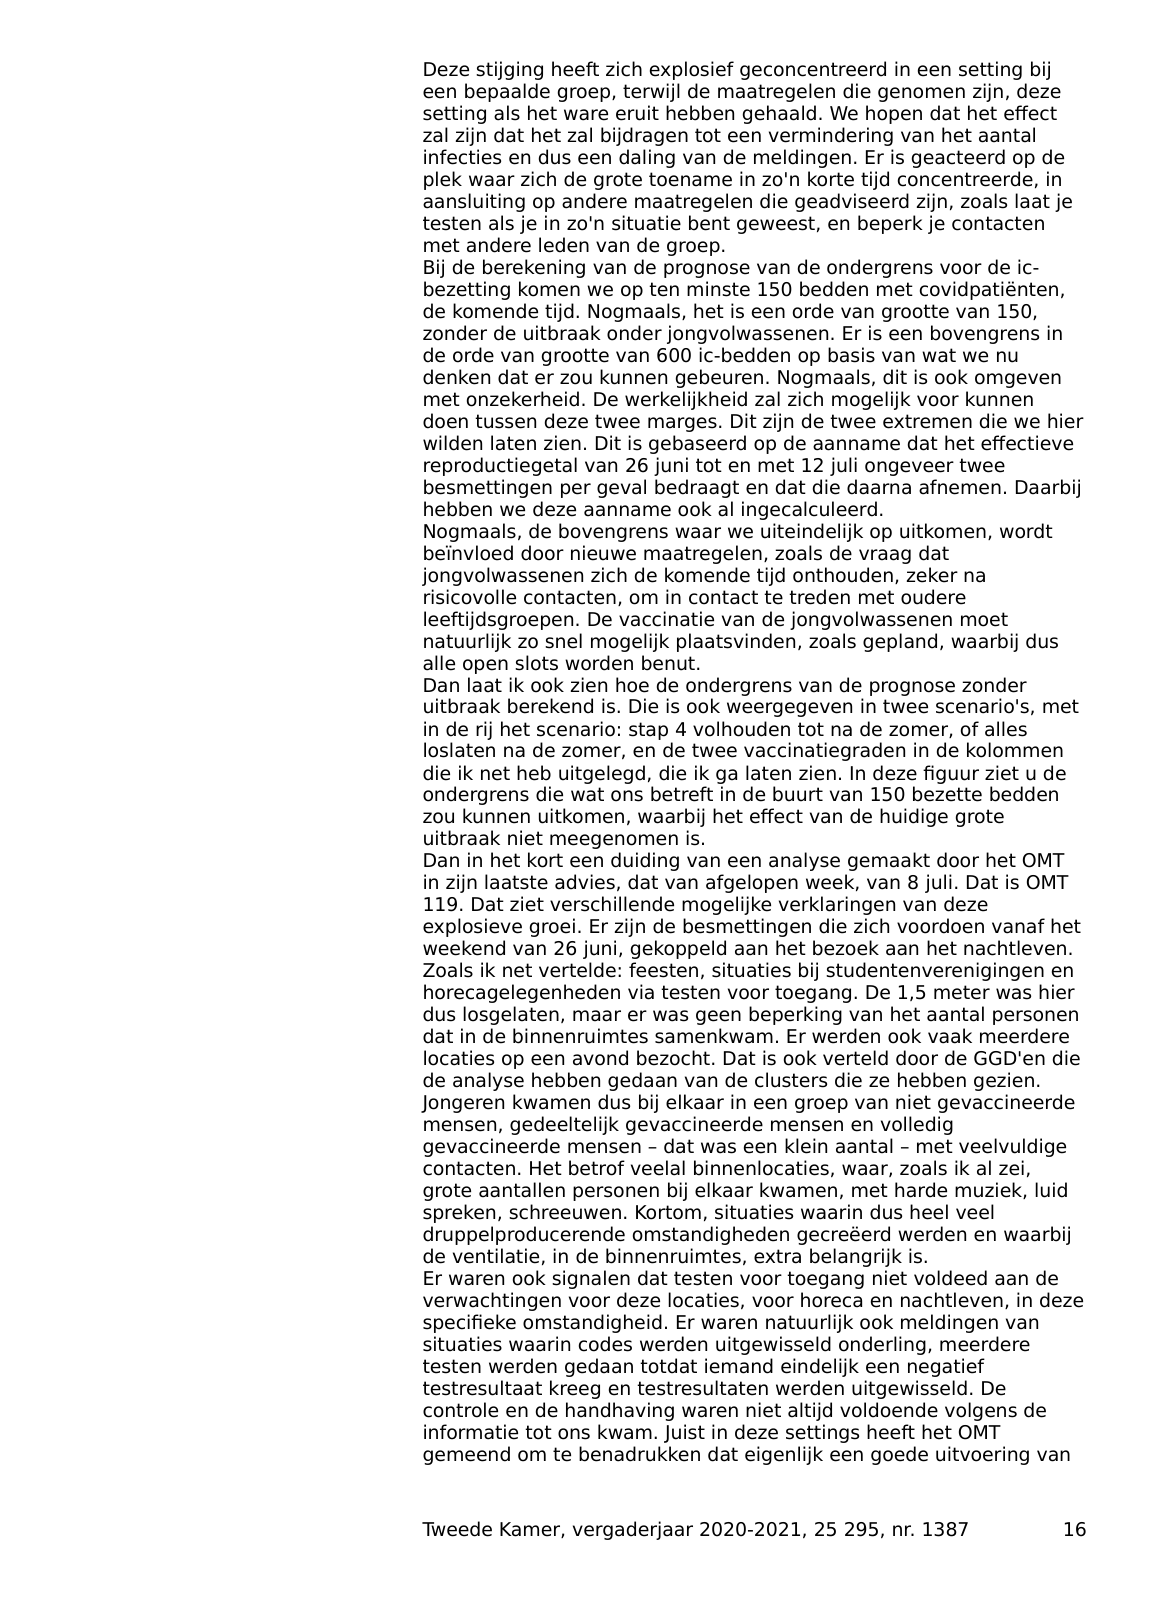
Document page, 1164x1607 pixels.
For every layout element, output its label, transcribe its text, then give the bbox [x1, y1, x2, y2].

text Er waren ook signalen dat testen voor toegang niet voldeed aan de verwachtingen voor deze locaties, voor horeca en nachtleven, in deze specifieke omstandigheid. Er waren natuurlijk ook meldingen van situaties waarin codes werden uitgewisseld onderling, meerdere testen werden gedaan totdat iemand eindelijk een negatief testresultaat kreeg en testresultaten werden uitgewisseld. De controle en de handhaving waren niet altijd voldoende volgens de informatie tot ons kwam. Juist in deze settings heeft het OMT gemeend om te benadrukken dat eigenlijk een goede uitvoering van [422, 1268, 1087, 1466]
text Nogmaals, de bovengrens waar we uiteindelijk op uitkomen, wordt beïnvloed door nieuwe maatregelen, zoals de vraag dat jongvolwassenen zich de komende tijd onthouden, zeker na risicovolle contacten, om in contact te treden met oudere leeftijdsgroepen. De vaccinatie van de jongvolwassenen moet natuurlijk zo snel mogelijk plaatsvinden, zoals gepland, waarbij dus alle open slots worden benut. [422, 521, 1087, 674]
text Deze stijging heeft zich explosief geconcentreerd in een setting bij een bepaalde groep, terwijl de maatregelen die genomen zijn, deze setting als het ware eruit hebben gehaald. We hopen dat het effect zal zijn dat het zal bijdragen tot een vermindering van het aantal infecties en dus een daling van de meldingen. Er is geacteerd op de plek waar zich de grote toename in zo'n korte tijd concentreerde, in aansluiting op andere maatregelen die geadviseerd zijn, zoals laat je testen als je in zo'n situatie bent geweest, en beperk je contacten met andere leden van de groep. [422, 59, 1087, 257]
text Dan in het kort een duiding van een analyse gemaakt door het OMT in zijn laatste advies, dat van afgelopen week, van 8 juli. Dat is OMT 119. Dat ziet verschillende mogelijke verklaringen van deze explosieve groei. Er zijn de besmettingen die zich voordoen vanaf het weekend van 26 juni, gekoppeld aan het bezoek aan het nachtleven. Zoals ik net vertelde: feesten, situaties bij studentenverenigingen en horecagelegenheden via testen voor toegang. De 1,5 meter was hier dus losgelaten, maar er was geen beperking van het aantal personen dat in de binnenruimtes samenkwam. Er werden ook vaak meerdere locaties op een avond bezocht. Dat is ook verteld door de GGD'en die de analyse hebben gedaan van de clusters die ze hebben gezien. Jongeren kwamen dus bij elkaar in een groep van niet gevaccineerde mensen, gedeeltelijk gevaccineerde mensen en volledig gevaccineerde mensen – dat was een klein aantal – met veelvuldige contacten. Het betrof veelal binnenlocaties, waar, zoals ik al zei, grote aantallen personen bij elkaar kwamen, met harde muziek, luid spreken, schreeuwen. Kortom, situaties waarin dus heel veel druppelproducerende omstandigheden gecreëerd werden en waarbij de ventilatie, in de binnenruimtes, extra belangrijk is. [422, 850, 1087, 1268]
text Bij de berekening van de prognose van de ondergrens voor de ic-bezetting komen we op ten minste 150 bedden met covidpatiënten, de komende tijd. Nogmaals, het is een orde van grootte van 150, zonder de uitbraak onder jongvolwassenen. Er is een bovengrens in de orde van grootte van 600 ic-bedden op basis van wat we nu denken dat er zou kunnen gebeuren. Nogmaals, dit is ook omgeven met onzekerheid. De werkelijkheid zal zich mogelijk voor kunnen doen tussen deze twee marges. Dit zijn de twee extremen die we hier wilden laten zien. Dit is gebaseerd op de aanname dat het effectieve reproductiegetal van 26 juni tot en met 12 juli ongeveer twee besmettingen per geval bedraagt en dat die daarna afnemen. Daarbij hebben we deze aanname ook al ingecalculeerd. [422, 257, 1087, 521]
text Dan laat ik ook zien hoe de ondergrens van de prognose zonder uitbraak berekend is. Die is ook weergegeven in twee scenario's, met in de rij het scenario: stap 4 volhouden tot na de zomer, of alles loslaten na de zomer, en de twee vaccinatiegraden in de kolommen die ik net heb uitgelegd, die ik ga laten zien. In deze figuur ziet u de ondergrens die wat ons betreft in de buurt van 150 bezette bedden zou kunnen uitkomen, waarbij het effect van de huidige grote uitbraak niet meegenomen is. [422, 674, 1087, 850]
